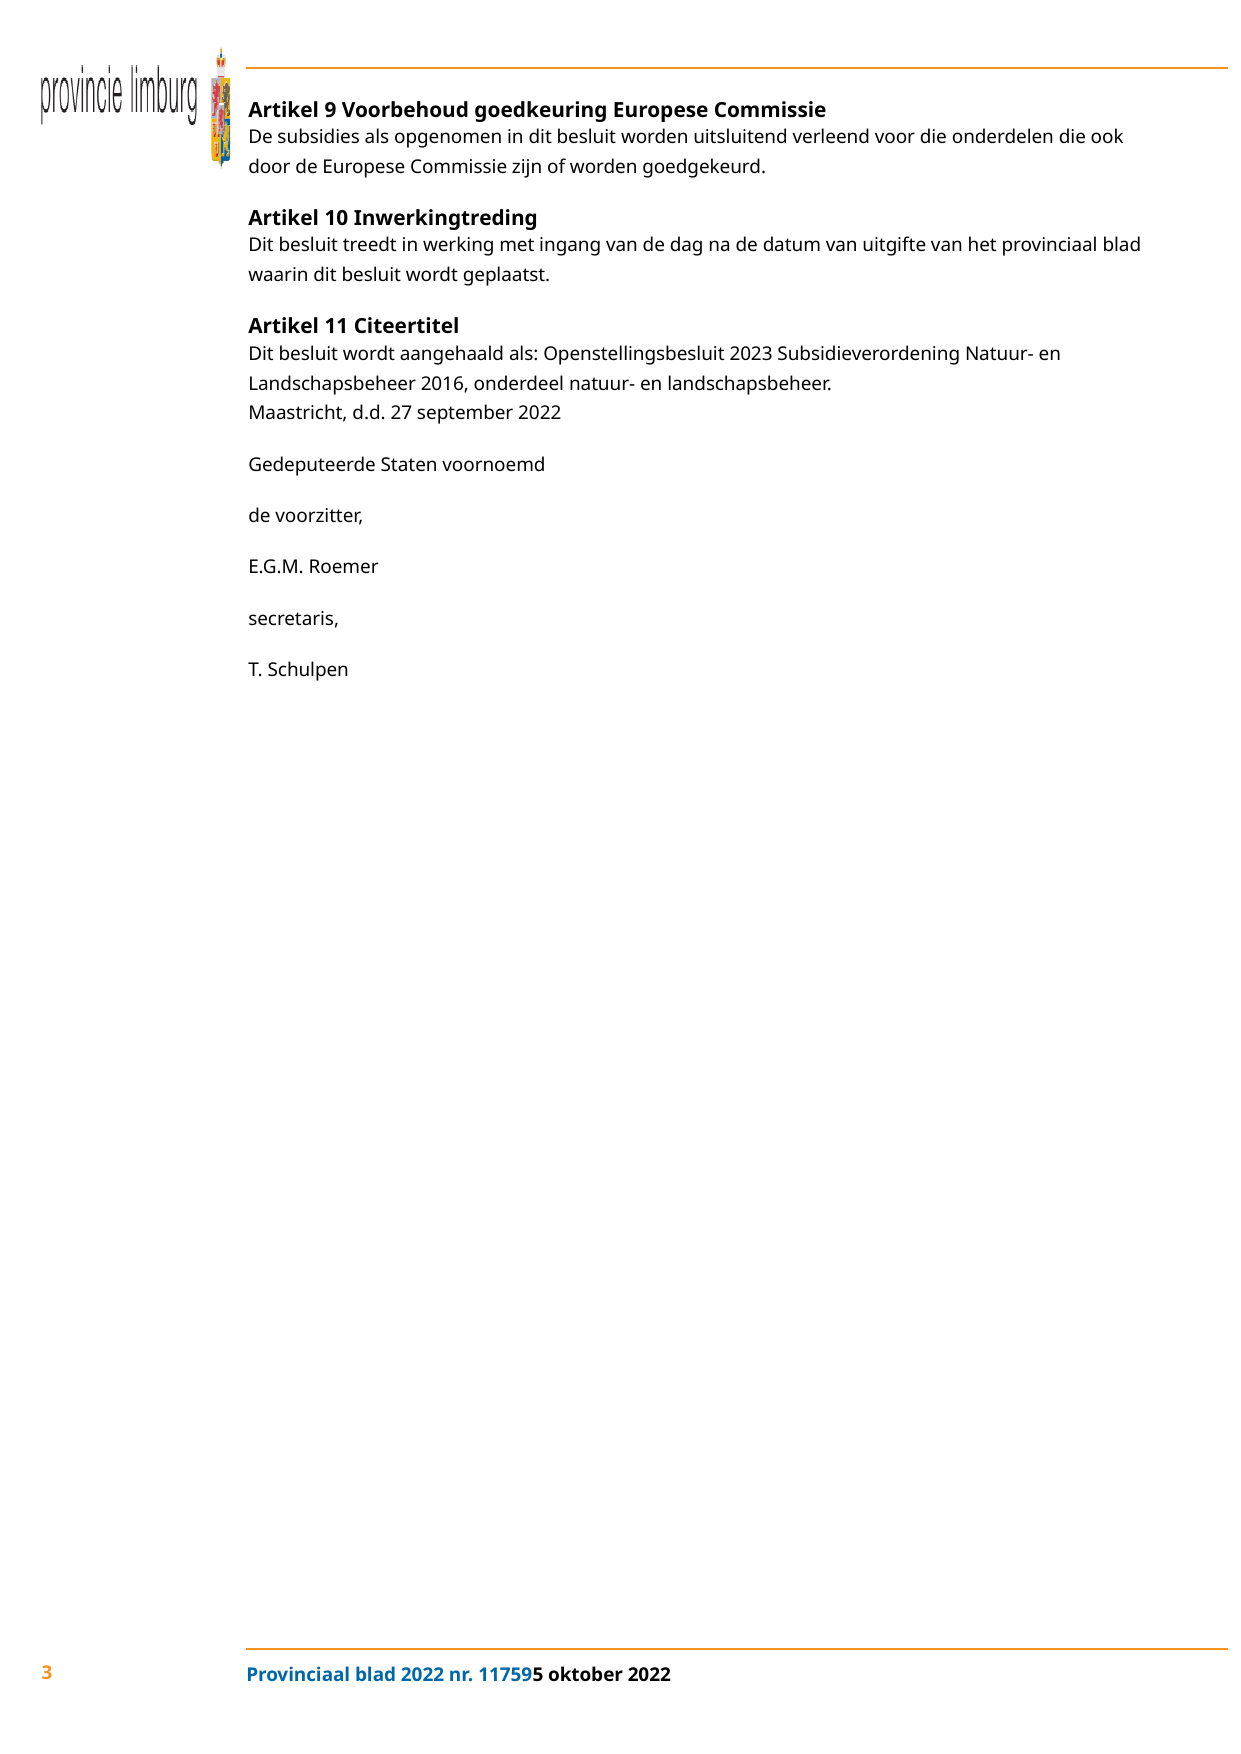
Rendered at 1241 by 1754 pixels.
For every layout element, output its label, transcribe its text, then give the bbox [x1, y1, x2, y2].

text Maastricht, d.d. 27 september 2022 [248, 399, 1152, 425]
text T. Schulpen [248, 657, 1152, 682]
text de voorzitter, [248, 502, 1152, 528]
text Artikel 11 Citeertitel [248, 312, 1152, 340]
text Dit besluit treedt in werking met ingang van de dag na de datum van uitgifte van het provinciaal blad waarin dit besluit wordt geplaatst. [248, 232, 1152, 287]
picture [41, 47, 231, 172]
text Artikel 10 Inwerkingtreding [248, 203, 1152, 232]
text Artikel 9 Voorbehoud goedkeuring Europese Commissie [248, 95, 1152, 123]
text Gedeputeerde Staten voornoemd [248, 451, 1152, 476]
text secretaris, [248, 605, 1152, 631]
text Dit besluit wordt aangehaald als: Openstellingsbesluit 2023 Subsidieverordening Natuur- en Landschapsbeheer 2016, onderdeel natuur- en landschapsbeheer. [248, 340, 1152, 395]
text E.G.M. Roemer [248, 554, 1152, 579]
text De subsidies als opgenomen in dit besluit worden uitsluitend verleend voor die onderdelen die ook door de Europese Commissie zijn of worden goedgekeurd. [248, 123, 1152, 178]
